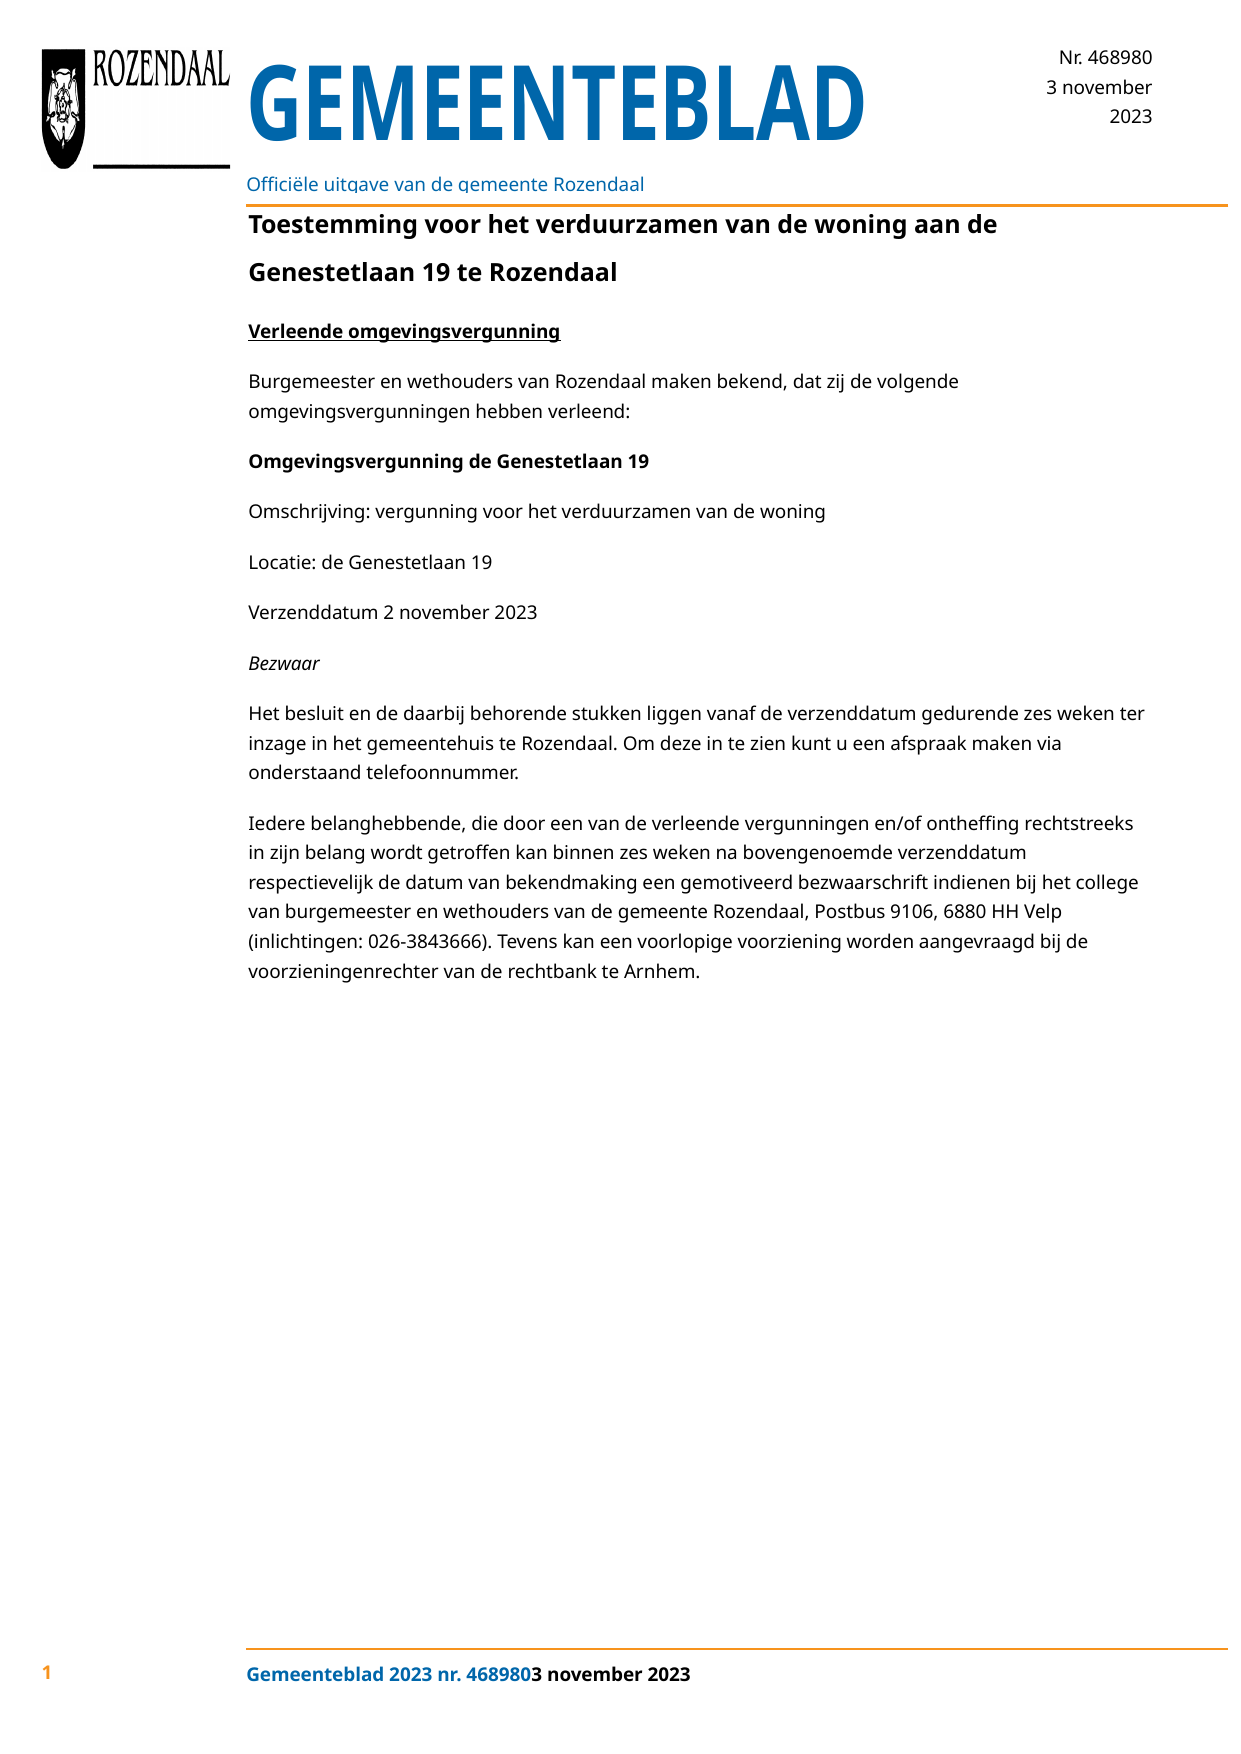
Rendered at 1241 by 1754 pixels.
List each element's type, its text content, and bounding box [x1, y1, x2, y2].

text Omschrijving: vergunning voor het verduurzamen van de woning [248, 499, 1152, 524]
text Bezwaar [248, 650, 1152, 676]
text Verleende omgevingsvergunning [248, 318, 1152, 344]
text Toestemming voor het verduurzamen van de woning aan de Genestetlaan 19 te Rozendaal [248, 207, 1152, 288]
text Omgevingsvergunning de Genestetlaan 19 [248, 448, 1152, 474]
text Verzenddatum 2 november 2023 [248, 599, 1152, 625]
text Iedere belanghebbende, die door een van de verleende vergunningen en/of ontheffing rechtstreeks in zijn belang wordt getroffen kan binnen zes weken na bovengenoemde verzenddatum respectievelijk de datum van bekendmaking een gemotiveerd bezwaarschrift indienen bij het college van burgemeester en wethouders van de gemeente Rozendaal, Postbus 9106, 6880 HH Velp (inlichtingen: 026-3843666). Tevens kan een voorlopige voorziening worden aangevraagd bij de voorzieningenrechter van de rechtbank te Arnhem. [248, 810, 1152, 984]
text Burgemeester en wethouders van Rozendaal maken bekend, dat zij de volgende omgevingsvergunningen hebben verleend: [248, 368, 1152, 424]
text Het besluit en de daarbij behorende stukken liggen vanaf de verzenddatum gedurende zes weken ter inzage in het gemeentehuis te Rozendaal. Om deze in te zien kunt u een afspraak maken via onderstaand telefoonnummer. [248, 700, 1152, 785]
picture [41, 47, 231, 172]
text Locatie: de Genestetlaan 19 [248, 549, 1152, 575]
